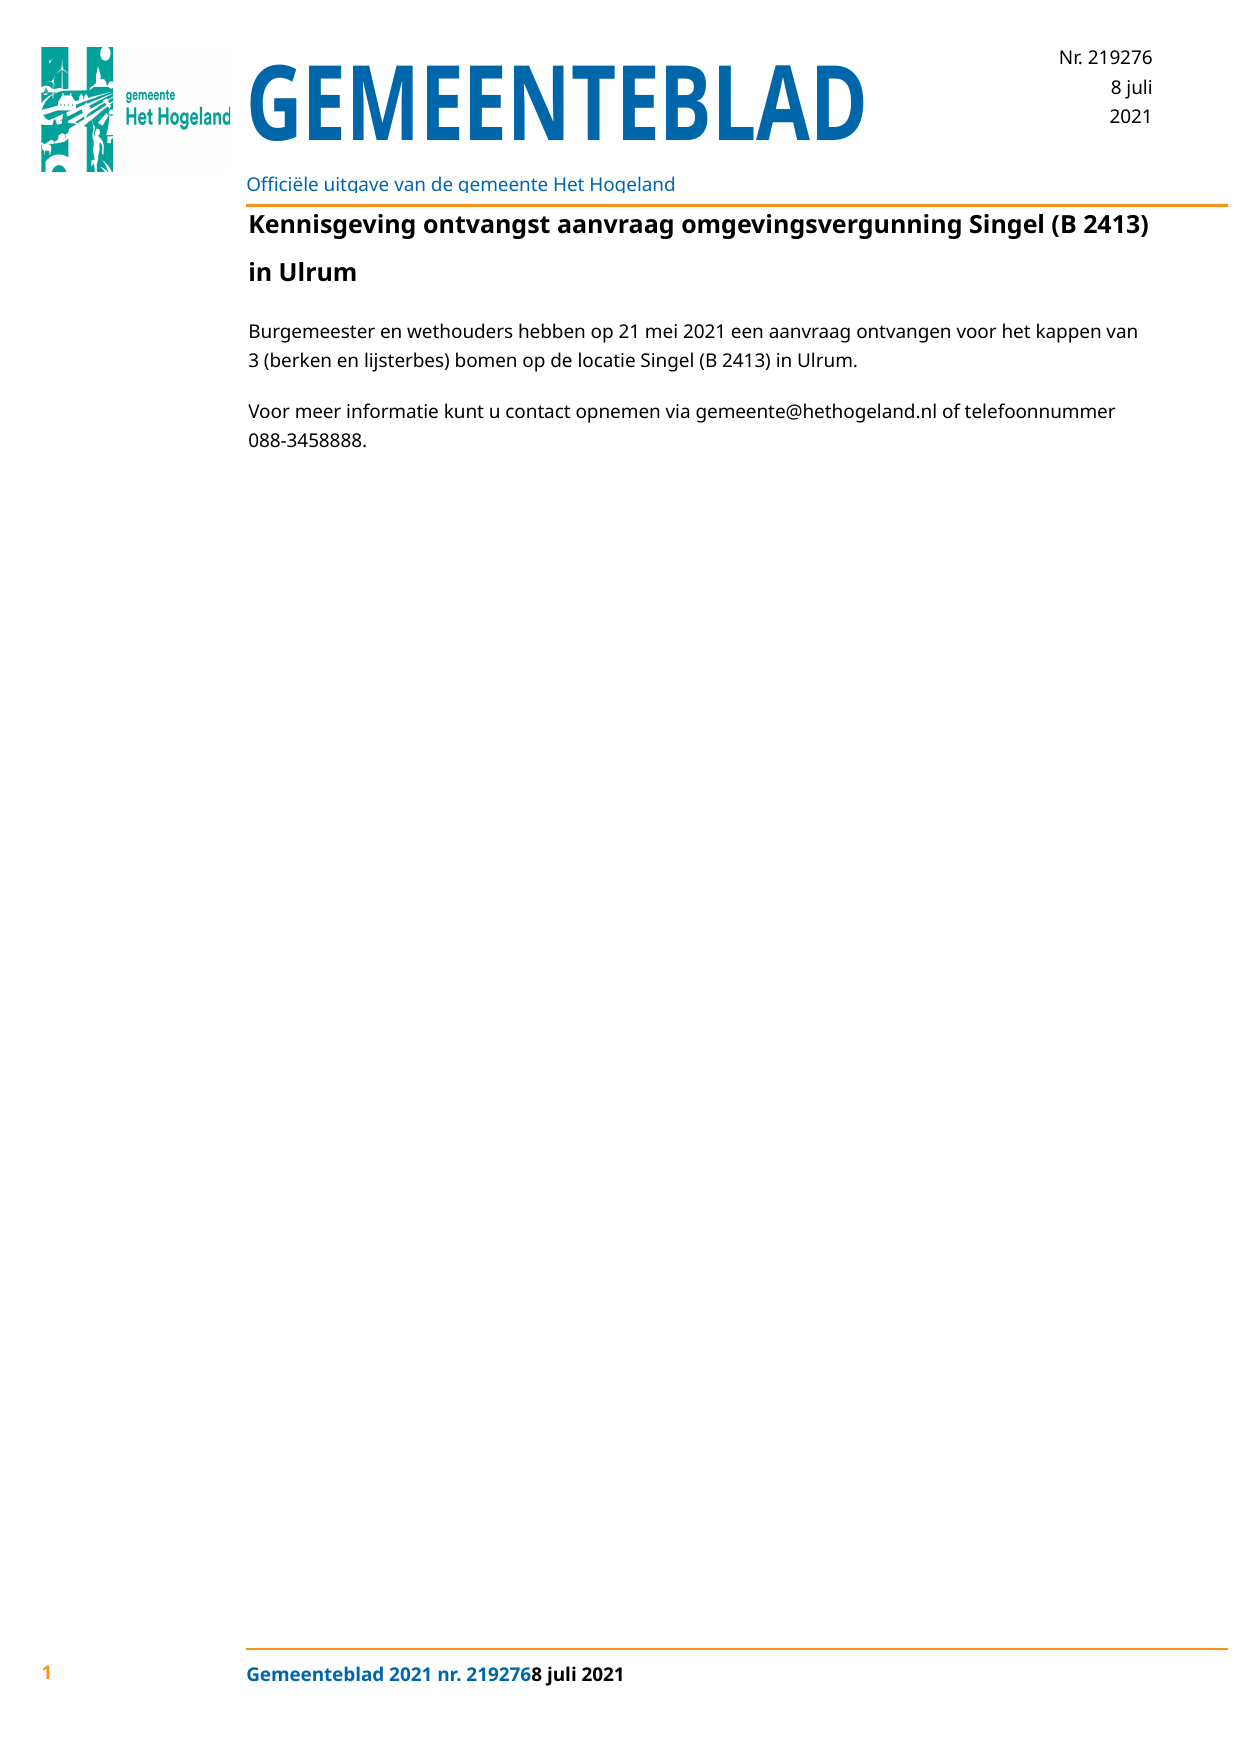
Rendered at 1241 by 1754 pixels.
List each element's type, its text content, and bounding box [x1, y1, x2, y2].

text Kennisgeving ontvangst aanvraag omgevingsvergunning Singel (B 2413) in Ulrum [248, 207, 1152, 288]
text Voor meer informatie kunt u contact opnemen via gemeente@hethogeland.nl of telefoonnummer 088-3458888. [248, 398, 1152, 453]
picture [41, 47, 231, 172]
text Burgemeester en wethouders hebben op 21 mei 2021 een aanvraag ontvangen voor het kappen van 3 (berken en lijsterbes) bomen op de locatie Singel (B 2413) in Ulrum. [248, 318, 1152, 373]
